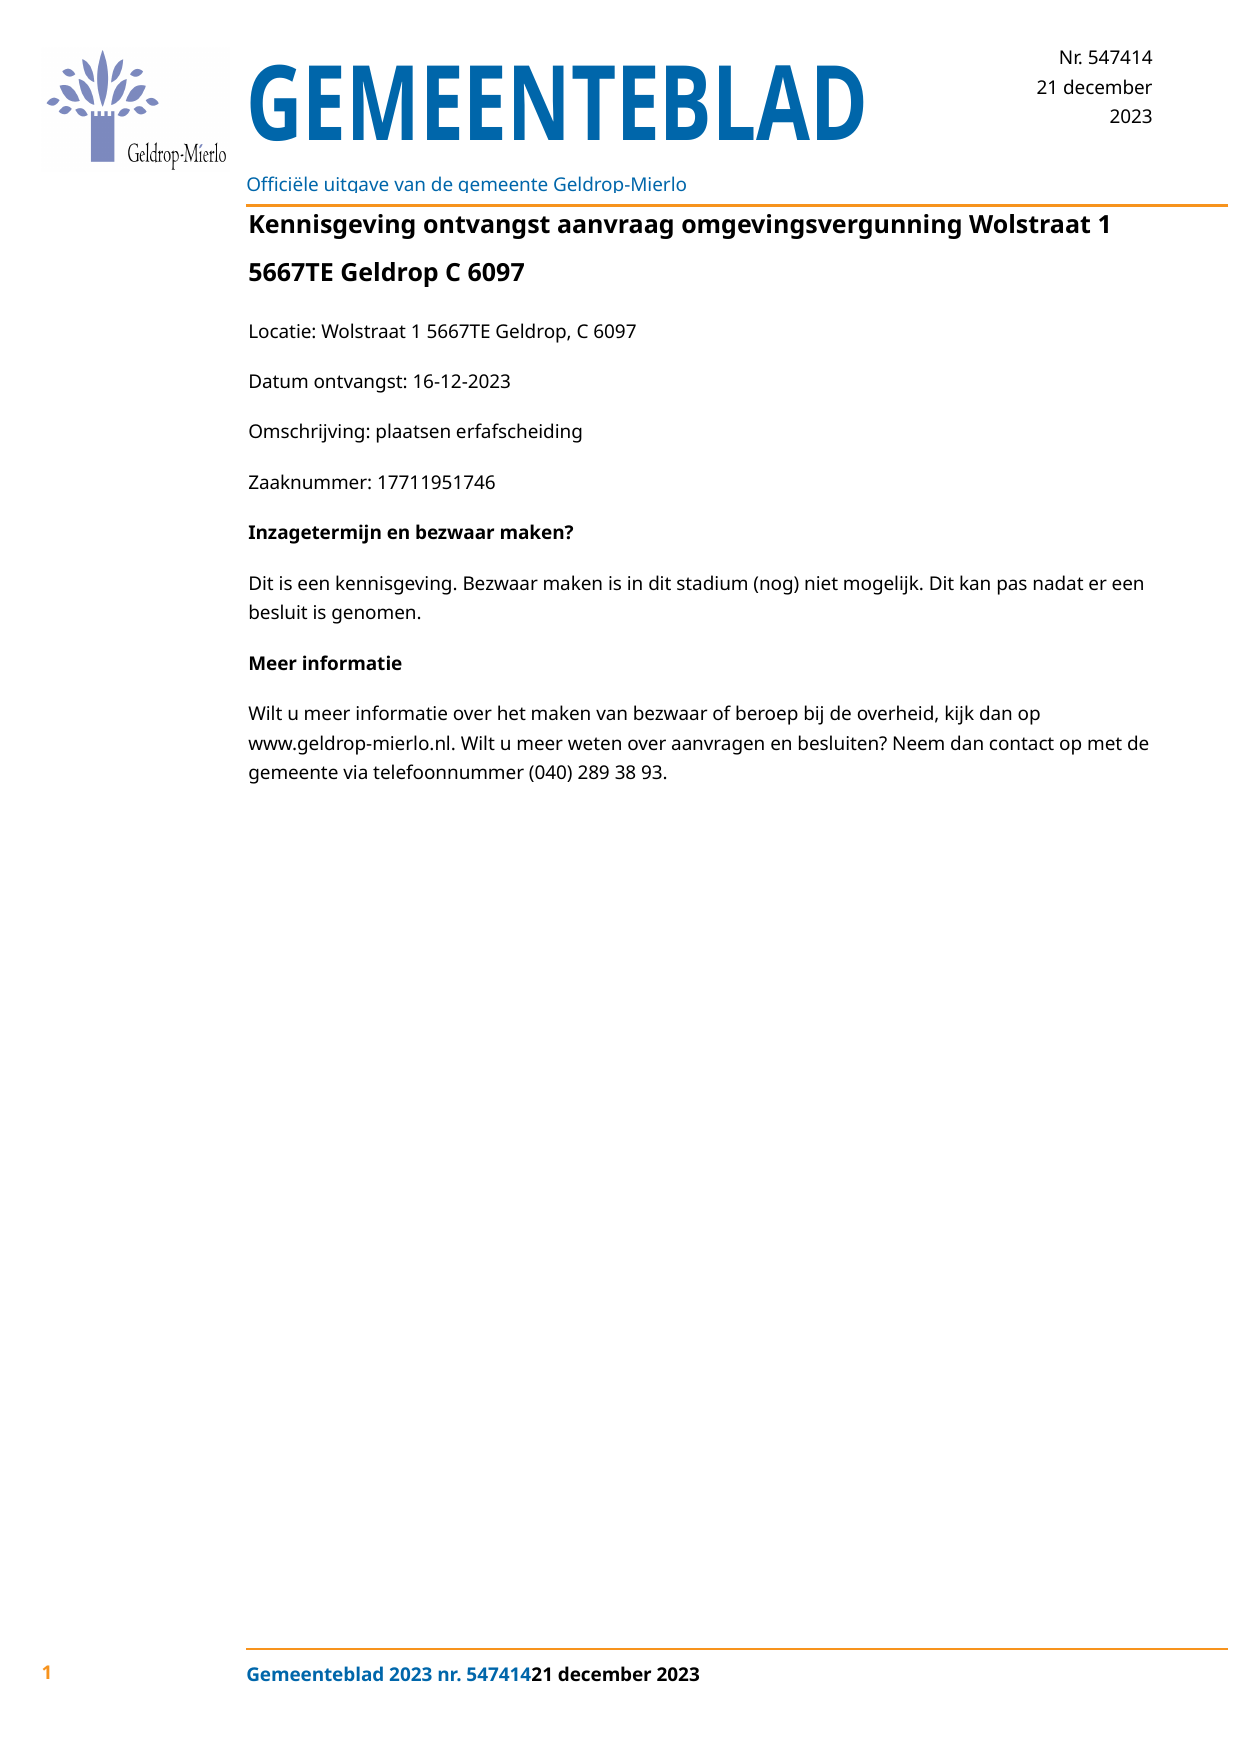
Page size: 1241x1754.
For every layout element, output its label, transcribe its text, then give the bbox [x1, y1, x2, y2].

text Inzagetermijn en bezwaar maken? [248, 519, 1152, 545]
text Zaaknummer: 17711951746 [248, 469, 1152, 495]
text Datum ontvangst: 16-12-2023 [248, 368, 1152, 394]
text Meer informatie [248, 650, 1152, 676]
text Omschrijving: plaatsen erfafscheiding [248, 419, 1152, 444]
picture [41, 47, 231, 172]
text Wilt u meer informatie over het maken van bezwaar of beroep bij de overheid, kijk dan op www.geldrop-mierlo.nl. Wilt u meer weten over aanvragen en besluiten? Neem dan contact op met de gemeente via telefoonnummer (040) 289 38 93. [248, 700, 1152, 785]
text Dit is een kennisgeving. Bezwaar maken is in dit stadium (nog) niet mogelijk. Dit kan pas nadat er een besluit is genomen. [248, 570, 1152, 625]
text Kennisgeving ontvangst aanvraag omgevingsvergunning Wolstraat 1 5667TE Geldrop C 6097 [248, 207, 1152, 288]
text Locatie: Wolstraat 1 5667TE Geldrop, C 6097 [248, 318, 1152, 344]
